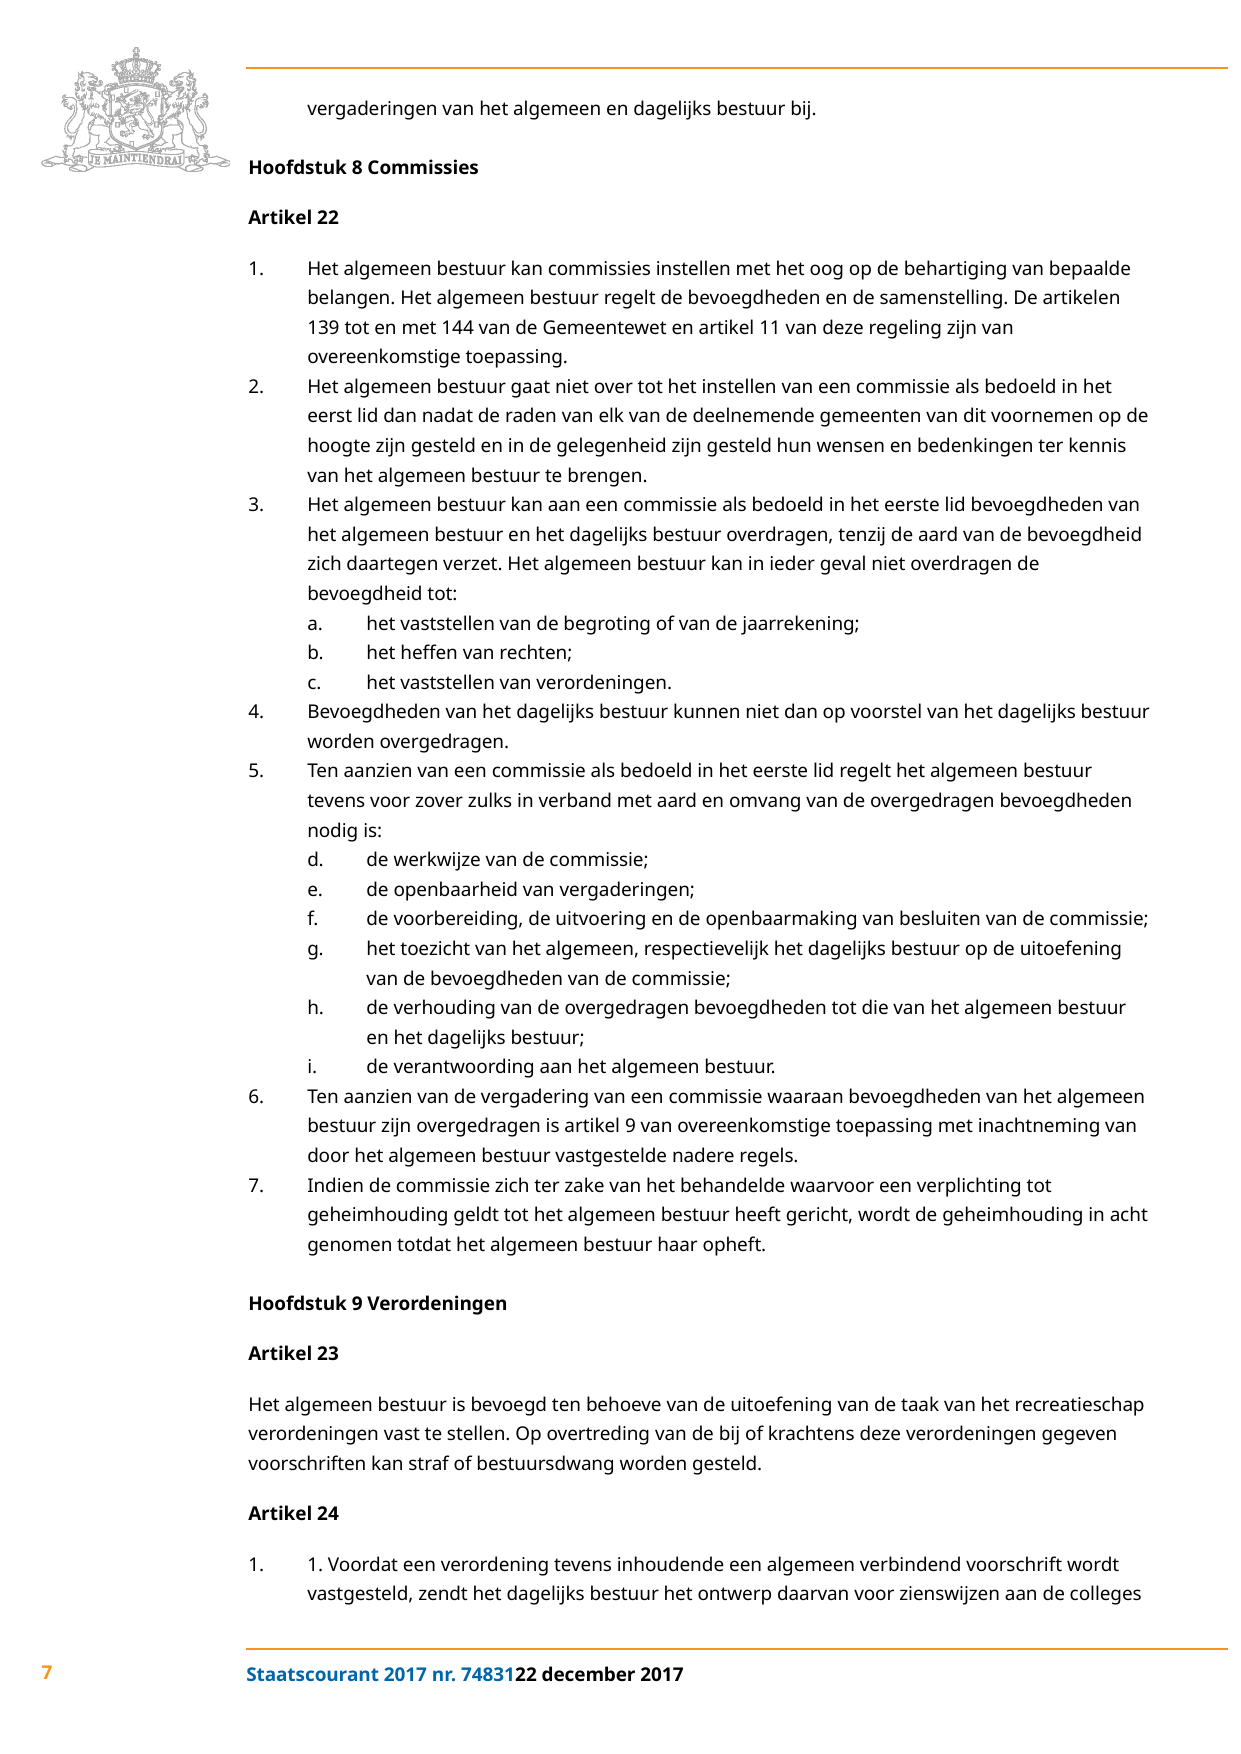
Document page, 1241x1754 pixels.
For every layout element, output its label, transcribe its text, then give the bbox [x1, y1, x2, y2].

list Bevoegdheden van het dagelijks bestuur kunnen niet dan op voorstel van het dagelijks bestuur worden overgedragen. [248, 698, 1152, 754]
text Het algemeen bestuur is bevoegd ten behoeve van de uitoefening van de taak van het recreatieschap verordeningen vast te stellen. Op overtreding van de bij of krachtens deze verordeningen gegeven voorschriften kan straf of bestuursdwang worden gesteld. [248, 1391, 1152, 1476]
list 1. Voordat een verordening tevens inhoudende een algemeen verbindend voorschrift wordt vastgesteld, zendt het dagelijks bestuur het ontwerp daarvan voor zienswijzen aan de colleges [248, 1551, 1152, 1606]
text Artikel 22 [248, 204, 1152, 230]
list de openbaarheid van vergaderingen; [307, 876, 1152, 902]
list de verhouding van de overgedragen bevoegdheden tot die van het algemeen bestuur en het dagelijks bestuur; [307, 994, 1152, 1050]
list de verantwoording aan het algemeen bestuur. [307, 1053, 1152, 1079]
list het toezicht van het algemeen, respectievelijk het dagelijks bestuur op de uitoefening van de bevoegdheden van de commissie; [307, 935, 1152, 991]
list het vaststellen van de begroting of van de jaarrekening; [307, 610, 1152, 636]
list de werkwijze van de commissie; [307, 846, 1152, 872]
text Hoofdstuk 8 Commissies [248, 154, 1152, 180]
list vergaderingen van het algemeen en dagelijks bestuur bij. [248, 95, 1152, 121]
text Hoofdstuk 9 Verordeningen [248, 1290, 1152, 1316]
text Artikel 24 [248, 1501, 1152, 1526]
list Ten aanzien van een commissie als bedoeld in het eerste lid regelt het algemeen bestuur tevens voor zover zulks in verband met aard en omvang van de overgedragen bevoegdheden nodig is: [248, 758, 1152, 843]
text Artikel 23 [248, 1341, 1152, 1366]
list het heffen van rechten; [307, 639, 1152, 665]
list Ten aanzien van de vergadering van een commissie waaraan bevoegdheden van het algemeen bestuur zijn overgedragen is artikel 9 van overeenkomstige toepassing met inachtneming van door het algemeen bestuur vastgestelde nadere regels. [248, 1083, 1152, 1168]
list Het algemeen bestuur gaat niet over tot het instellen van een commissie als bedoeld in het eerst lid dan nadat de raden van elk van de deelnemende gemeenten van dit voornemen op de hoogte zijn gesteld en in de gelegenheid zijn gesteld hun wensen en bedenkingen ter kennis van het algemeen bestuur te brengen. [248, 373, 1152, 488]
list Indien de commissie zich ter zake van het behandelde waarvoor een verplichting tot geheimhouding geldt tot het algemeen bestuur heeft gericht, wordt de geheimhouding in acht genomen totdat het algemeen bestuur haar opheft. [248, 1172, 1152, 1257]
list Het algemeen bestuur kan aan een commissie als bedoeld in het eerste lid bevoegdheden van het algemeen bestuur en het dagelijks bestuur overdragen, tenzij de aard van de bevoegdheid zich daartegen verzet. Het algemeen bestuur kan in ieder geval niet overdragen de bevoegdheid tot: [248, 491, 1152, 606]
list Het algemeen bestuur kan commissies instellen met het oog op de behartiging van bepaalde belangen. Het algemeen bestuur regelt de bevoegdheden en de samenstelling. De artikelen 139 tot en met 144 van de Gemeentewet en artikel 11 van deze regeling zijn van overeenkomstige toepassing. [248, 255, 1152, 369]
list het vaststellen van verordeningen. [307, 669, 1152, 695]
picture [41, 47, 231, 172]
list de voorbereiding, de uitvoering en de openbaarmaking van besluiten van de commissie; [307, 906, 1152, 931]
